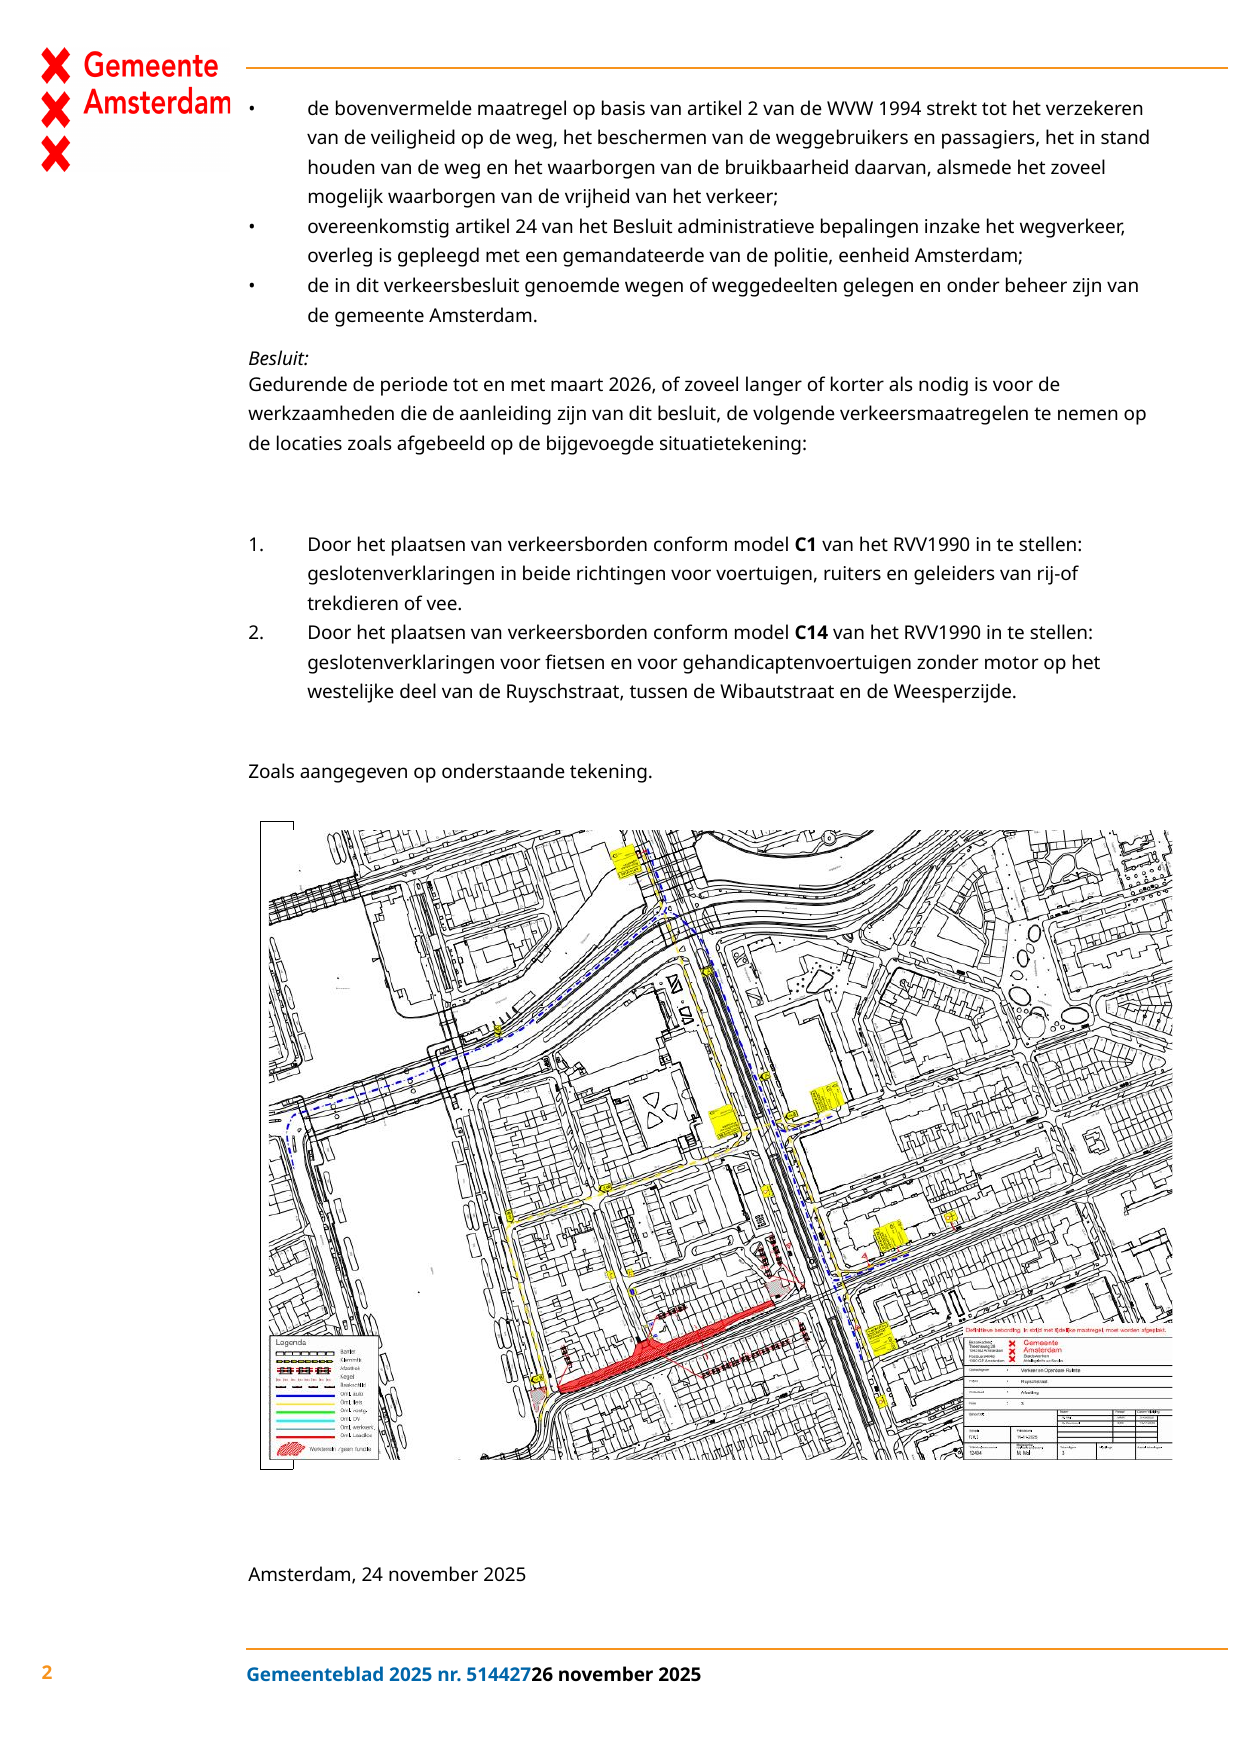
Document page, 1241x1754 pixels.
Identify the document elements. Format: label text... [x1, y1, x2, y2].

list overeenkomstig artikel 24 van het Besluit administratieve bepalingen inzake het wegverkeer, overleg is gepleegd met een gemandateerde van de politie, eenheid Amsterdam; [248, 213, 1152, 268]
text Besluit: [248, 345, 1152, 371]
list Door het plaatsen van verkeersborden conform model C1 van het RVV1990 in te stellen: geslotenverklaringen in beide richtingen voor voertuigen, ruiters en geleiders van rij-of trekdieren of vee. [248, 531, 1152, 616]
list de bovenvermelde maatregel op basis van artikel 2 van de WVW 1994 strekt tot het verzekeren van de veiligheid op de weg, het beschermen van de weggebruikers en passagiers, het in stand houden van de weg en het waarborgen van de bruikbaarheid daarvan, alsmede het zoveel mogelijk waarborgen van de vrijheid van het verkeer; [248, 95, 1152, 209]
picture [268, 830, 1173, 1460]
text Amsterdam, 24 november 2025 [248, 1561, 1152, 1587]
list de in dit verkeersbesluit genoemde wegen of weggedeelten gelegen en onder beheer zijn van de gemeente Amsterdam. [248, 272, 1152, 328]
text Gedurende de periode tot en met maart 2026, of zoveel langer of korter als nodig is voor de werkzaamheden die de aanleiding zijn van dit besluit, de volgende verkeersmaatregelen te nemen op de locaties zoals afgebeeld op de bijgevoegde situatietekening: [248, 371, 1152, 456]
list Door het plaatsen van verkeersborden conform model C14 van het RVV1990 in te stellen: geslotenverklaringen voor fietsen en voor gehandicaptenvoertuigen zonder motor op het westelijke deel van de Ruyschstraat, tussen de Wibautstraat en de Weesperzijde. [248, 619, 1152, 704]
picture [41, 47, 231, 172]
text Zoals aangegeven op onderstaande tekening. [248, 759, 1152, 784]
